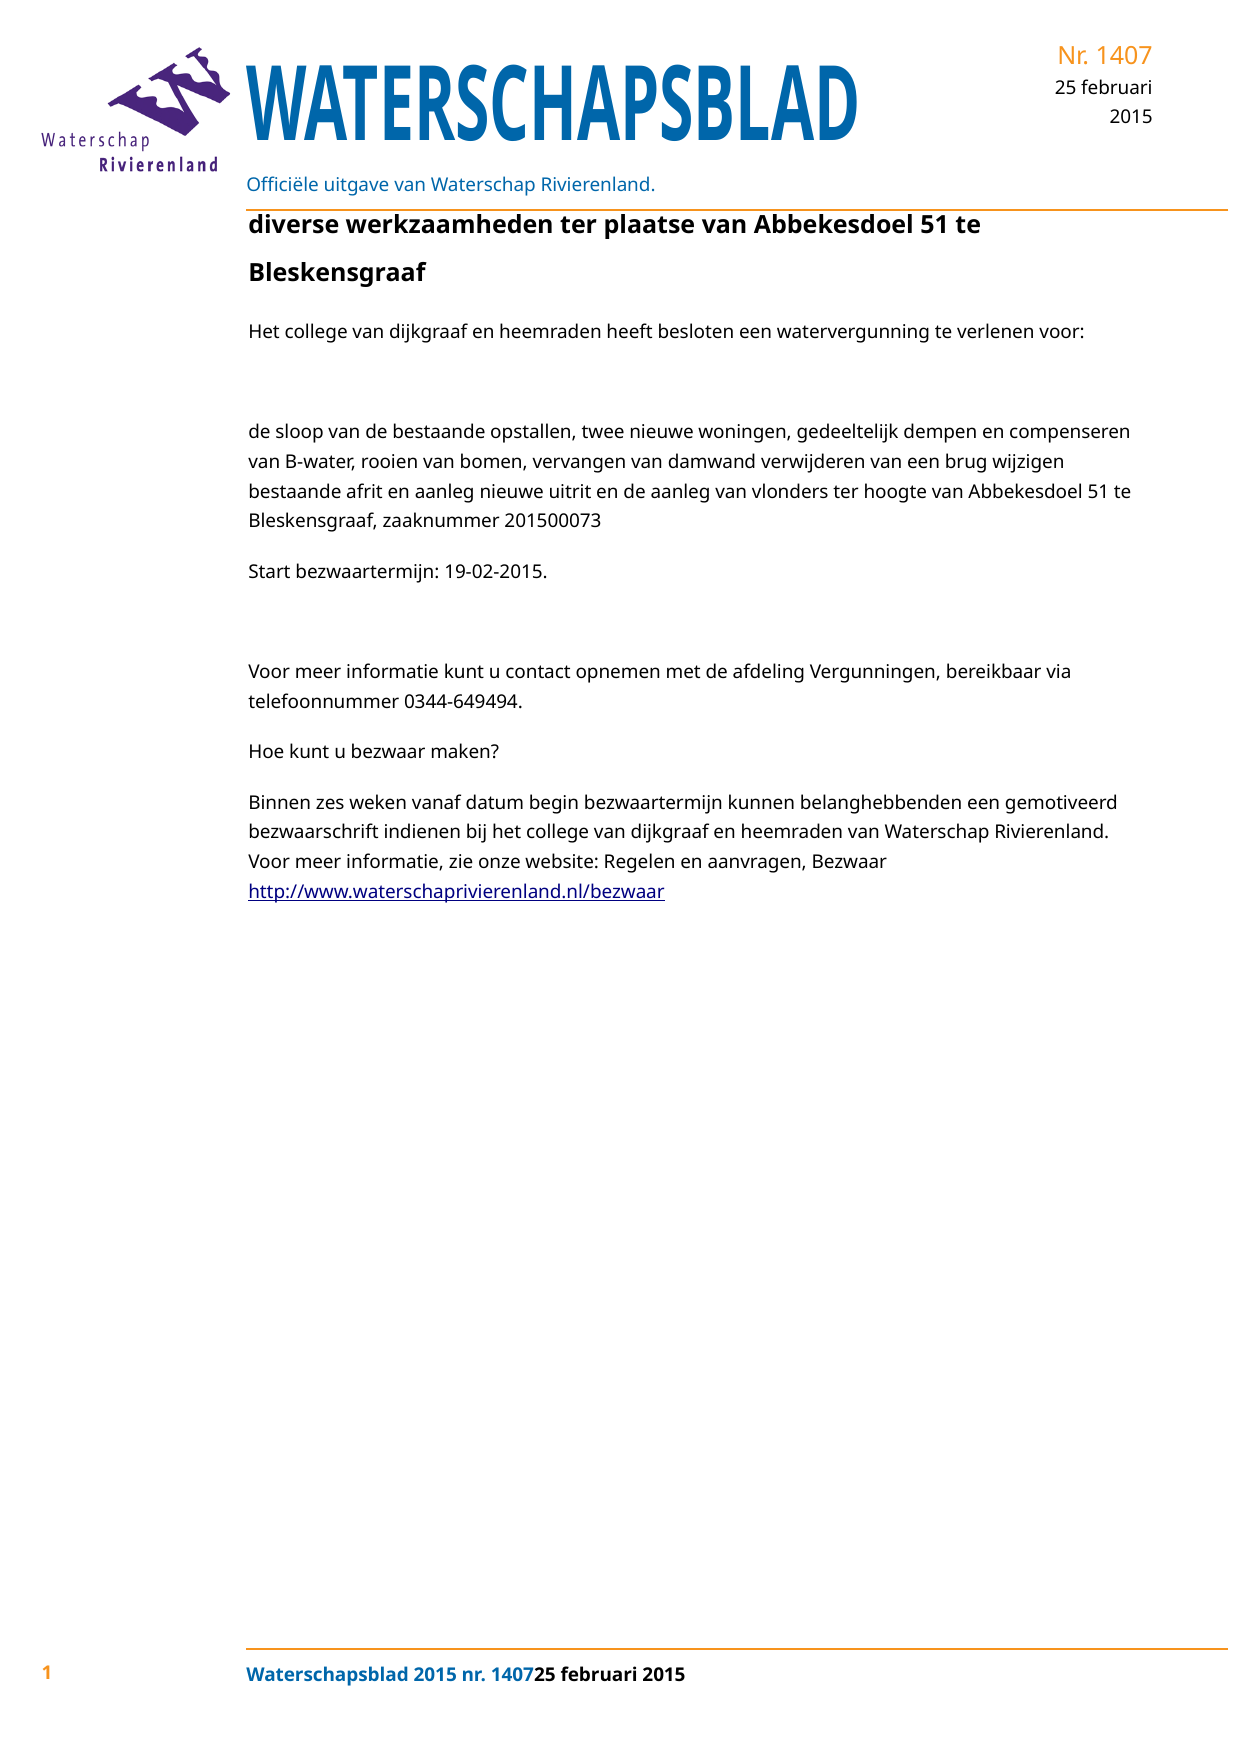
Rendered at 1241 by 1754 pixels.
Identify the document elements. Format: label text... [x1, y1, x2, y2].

text de sloop van de bestaande opstallen, twee nieuwe woningen, gedeeltelijk dempen en compenseren van B-water, rooien van bomen, vervangen van damwand verwijderen van een brug wijzigen bestaande afrit en aanleg nieuwe uitrit en de aanleg van vlonders ter hoogte van Abbekesdoel 51 te Bleskensgraaf, zaaknummer 201500073 [248, 419, 1152, 533]
picture [41, 47, 231, 172]
text Start bezwaartermijn: 19-02-2015. [248, 558, 1152, 584]
text Binnen zes weken vanaf datum begin bezwaartermijn kunnen belanghebbenden een gemotiveerd bezwaarschrift indienen bij het college van dijkgraaf en heemraden van Waterschap Rivierenland. Voor meer informatie, zie onze website: Regelen en aanvragen, Bezwaar http://www.waterschaprivierenland.nl/bezwaar [248, 789, 1152, 904]
text Voor meer informatie kunt u contact opnemen met de afdeling Vergunningen, bereikbaar via telefoonnummer 0344-649494. [248, 659, 1152, 714]
text Het college van dijkgraaf en heemraden heeft besloten een watervergunning te verlenen voor: [248, 318, 1152, 344]
text diverse werkzaamheden ter plaatse van Abbekesdoel 51 te Bleskensgraaf [248, 211, 1152, 288]
text Hoe kunt u bezwaar maken? [248, 739, 1152, 764]
